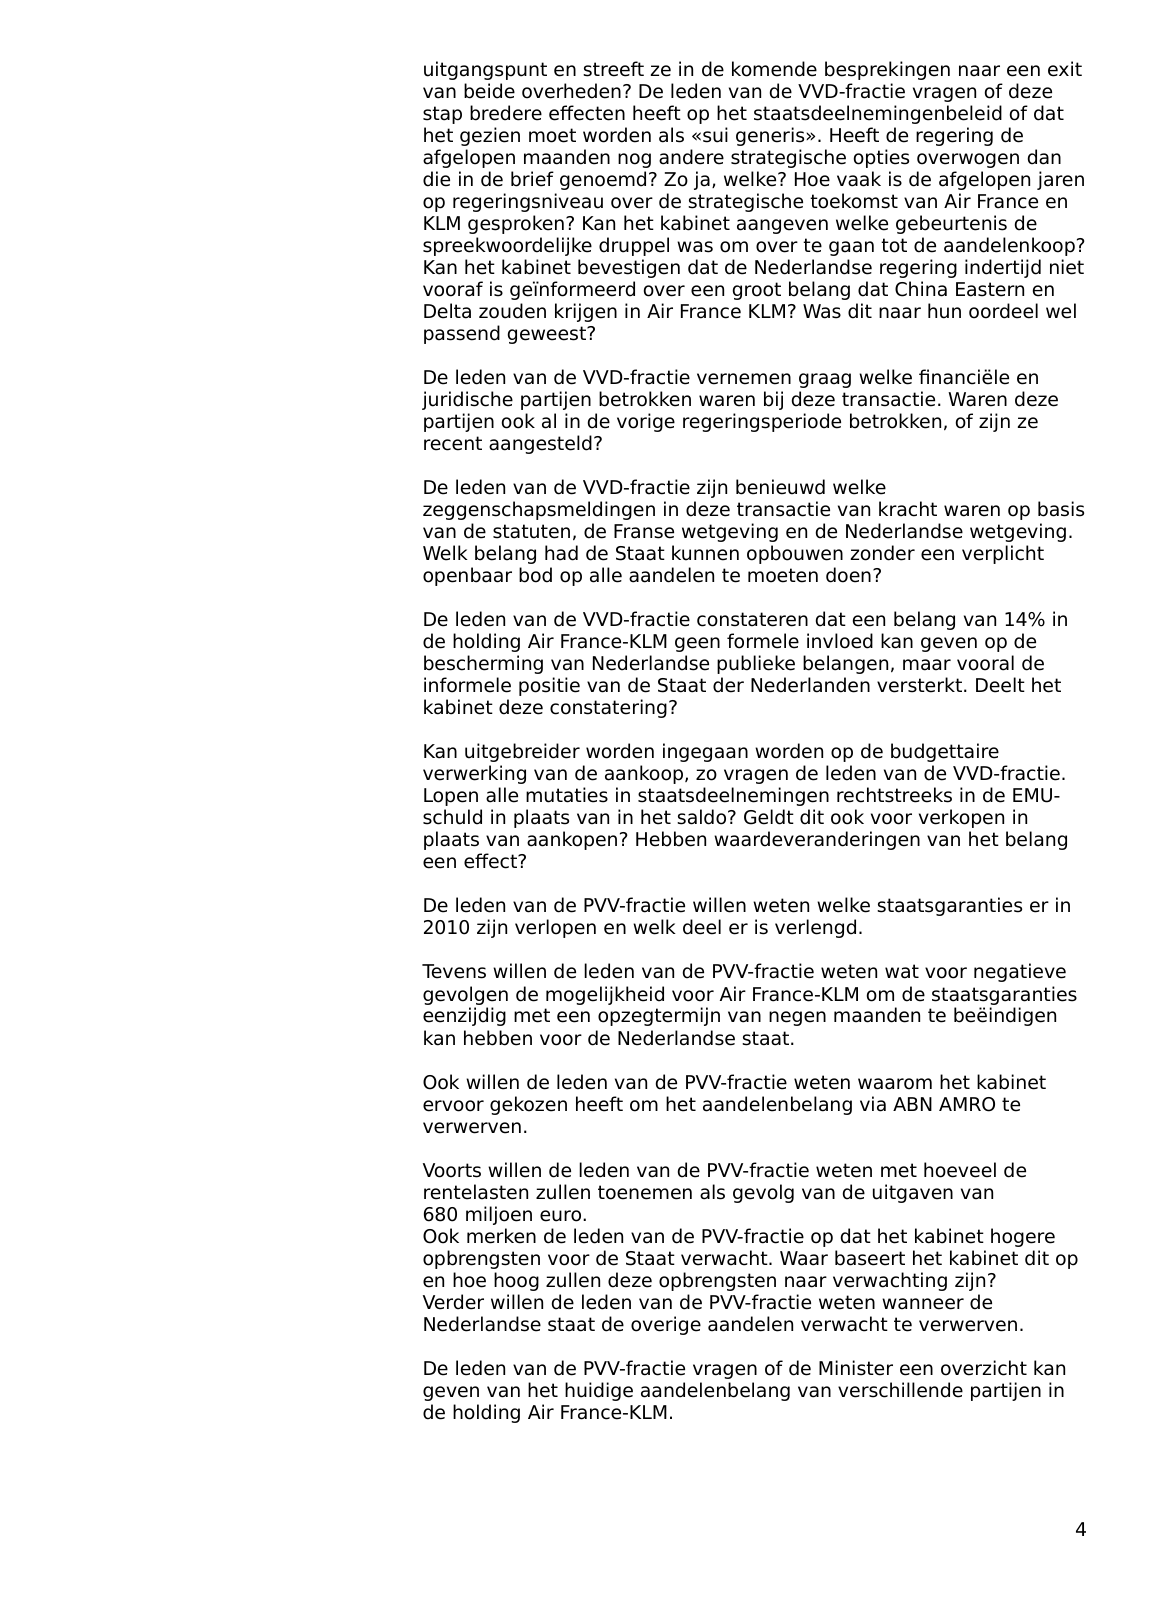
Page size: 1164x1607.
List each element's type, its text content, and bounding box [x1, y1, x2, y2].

text uitgangspunt en streeft ze in de komende besprekingen naar een exit van beide overheden? De leden van de VVD-fractie vragen of deze stap bredere effecten heeft op het staatsdeelnemingenbeleid of dat het gezien moet worden als «sui generis». Heeft de regering de afgelopen maanden nog andere strategische opties overwogen dan die in de brief genoemd? Zo ja, welke? Hoe vaak is de afgelopen jaren op regeringsniveau over de strategische toekomst van Air France en KLM gesproken? Kan het kabinet aangeven welke gebeurtenis de spreekwoordelijke druppel was om over te gaan tot de aandelenkoop? Kan het kabinet bevestigen dat de Nederlandse regering indertijd niet vooraf is geïnformeerd over een groot belang dat China Eastern en Delta zouden krijgen in Air France KLM? Was dit naar hun oordeel wel passend geweest? [422, 59, 1087, 345]
text De leden van de VVD-fractie vernemen graag welke financiële en juridische partijen betrokken waren bij deze transactie. Waren deze partijen ook al in de vorige regeringsperiode betrokken, of zijn ze recent aangesteld? [422, 367, 1087, 455]
text Kan uitgebreider worden ingegaan worden op de budgettaire verwerking van de aankoop, zo vragen de leden van de VVD-fractie. Lopen alle mutaties in staatsdeelnemingen rechtstreeks in de EMU-schuld in plaats van in het saldo? Geldt dit ook voor verkopen in plaats van aankopen? Hebben waardeveranderingen van het belang een effect? [422, 741, 1087, 873]
text Tevens willen de leden van de PVV-fractie weten wat voor negatieve gevolgen de mogelijkheid voor Air France-KLM om de staatsgaranties eenzijdig met een opzegtermijn van negen maanden te beëindigen kan hebben voor de Nederlandse staat. [422, 961, 1087, 1049]
text De leden van de PVV-fractie vragen of de Minister een overzicht kan geven van het huidige aandelenbelang van verschillende partijen in de holding Air France-KLM. [422, 1358, 1087, 1424]
text Ook merken de leden van de PVV-fractie op dat het kabinet hogere opbrengsten voor de Staat verwacht. Waar baseert het kabinet dit op en hoe hoog zullen deze opbrengsten naar verwachting zijn? [422, 1226, 1087, 1292]
text Voorts willen de leden van de PVV-fractie weten met hoeveel de rentelasten zullen toenemen als gevolg van de uitgaven van 680 miljoen euro. [422, 1160, 1087, 1226]
text De leden van de VVD-fractie zijn benieuwd welke zeggenschapsmeldingen in deze transactie van kracht waren op basis van de statuten, de Franse wetgeving en de Nederlandse wetgeving. Welk belang had de Staat kunnen opbouwen zonder een verplicht openbaar bod op alle aandelen te moeten doen? [422, 477, 1087, 587]
text Verder willen de leden van de PVV-fractie weten wanneer de Nederlandse staat de overige aandelen verwacht te verwerven. [422, 1292, 1087, 1336]
text De leden van de VVD-fractie constateren dat een belang van 14% in de holding Air France-KLM geen formele invloed kan geven op de bescherming van Nederlandse publieke belangen, maar vooral de informele positie van de Staat der Nederlanden versterkt. Deelt het kabinet deze constatering? [422, 609, 1087, 719]
text De leden van de PVV-fractie willen weten welke staatsgaranties er in 2010 zijn verlopen en welk deel er is verlengd. [422, 895, 1087, 939]
text Ook willen de leden van de PVV-fractie weten waarom het kabinet ervoor gekozen heeft om het aandelenbelang via ABN AMRO te verwerven. [422, 1072, 1087, 1137]
